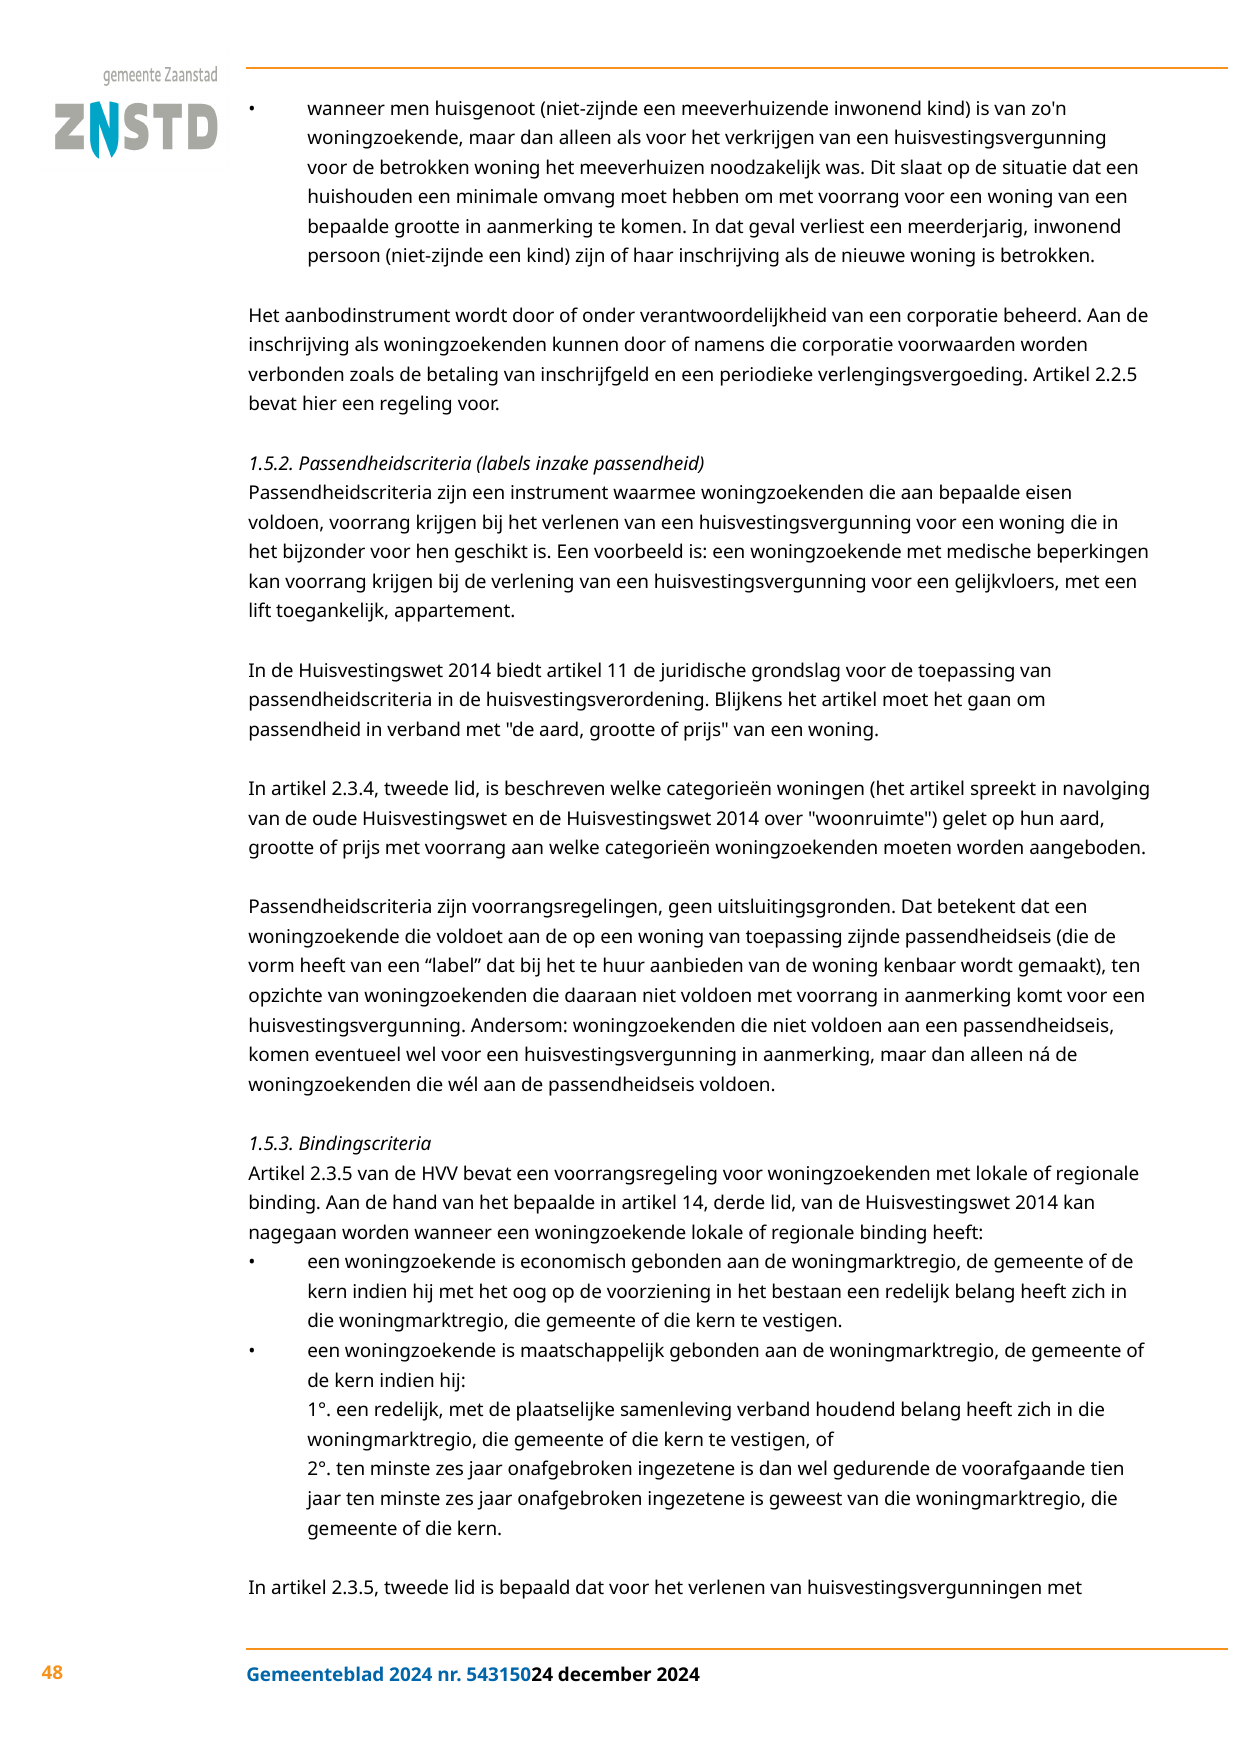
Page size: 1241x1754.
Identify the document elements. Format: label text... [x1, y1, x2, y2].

text 1.5.3. Bindingscriteria [248, 1130, 1152, 1156]
text In artikel 2.3.4, tweede lid, is beschreven welke categorieën woningen (het artikel spreekt in navolging van de oude Huisvestingswet en de Huisvestingswet 2014 over "woonruimte") gelet op hun aard, grootte of prijs met voorrang aan welke categorieën woningzoekenden moeten worden aangeboden. [248, 775, 1152, 860]
text Passendheidscriteria zijn voorrangsregelingen, geen uitsluitingsgronden. Dat betekent dat een woningzoekende die voldoet aan de op een woning van toepassing zijnde passendheidseis (die de vorm heeft van een “label” dat bij het te huur aanbieden van de woning kenbaar wordt gemaakt), ten opzichte van woningzoekenden die daaraan niet voldoen met voorrang in aanmerking komt voor een huisvestingsvergunning. Andersom: woningzoekenden die niet voldoen aan een passendheidseis, komen eventueel wel voor een huisvestingsvergunning in aanmerking, maar dan alleen ná de woningzoekenden die wél aan de passendheidseis voldoen. [248, 893, 1152, 1097]
picture [41, 47, 231, 172]
text Het aanbodinstrument wordt door of onder verantwoordelijkheid van een corporatie beheerd. Aan de inschrijving als woningzoekenden kunnen door of namens die corporatie voorwaarden worden verbonden zoals de betaling van inschrijfgeld en een periodieke verlengingsvergoeding. Artikel 2.2.5 bevat hier een regeling voor. [248, 302, 1152, 416]
text In de Huisvestingswet 2014 biedt artikel 11 de juridische grondslag voor de toepassing van passendheidscriteria in de huisvestingsverordening. Blijkens het artikel moet het gaan om passendheid in verband met "de aard, grootte of prijs" van een woning. [248, 657, 1152, 742]
list een woningzoekende is maatschappelijk gebonden aan de woningmarktregio, de gemeente of de kern indien hij: [248, 1337, 1152, 1393]
text 1.5.2. Passendheidscriteria (labels inzake passendheid) [248, 450, 1152, 476]
text Artikel 2.3.5 van de HVV bevat een voorrangsregeling voor woningzoekenden met lokale of regionale binding. Aan de hand van het bepaalde in artikel 14, derde lid, van de Huisvestingswet 2014 kan nagegaan worden wanneer een woningzoekende lokale of regionale binding heeft: [248, 1160, 1152, 1245]
text Passendheidscriteria zijn een instrument waarmee woningzoekenden die aan bepaalde eisen voldoen, voorrang krijgen bij het verlenen van een huisvestingsvergunning voor een woning die in het bijzonder voor hen geschikt is. Een voorbeeld is: een woningzoekende met medische beperkingen kan voorrang krijgen bij de verlening van een huisvestingsvergunning voor een gelijkvloers, met een lift toegankelijk, appartement. [248, 479, 1152, 623]
list 2°. ten minste zes jaar onafgebroken ingezetene is dan wel gedurende de voorafgaande tien jaar ten minste zes jaar onafgebroken ingezetene is geweest van die woningmarktregio, die gemeente of die kern. [248, 1456, 1152, 1541]
text In artikel 2.3.5, tweede lid is bepaald dat voor het verlenen van huisvestingsvergunningen met [248, 1574, 1152, 1600]
list een woningzoekende is economisch gebonden aan de woningmarktregio, de gemeente of de kern indien hij met het oog op de voorziening in het bestaan een redelijk belang heeft zich in die woningmarktregio, die gemeente of die kern te vestigen. [248, 1248, 1152, 1333]
list 1°. een redelijk, met de plaatselijke samenleving verband houdend belang heeft zich in die woningmarktregio, die gemeente of die kern te vestigen, of [248, 1396, 1152, 1452]
list wanneer men huisgenoot (niet-zijnde een meeverhuizende inwonend kind) is van zo'n woningzoekende, maar dan alleen als voor het verkrijgen van een huisvestingsvergunning voor de betrokken woning het meeverhuizen noodzakelijk was. Dit slaat op de situatie dat een huishouden een minimale omvang moet hebben om met voorrang voor een woning van een bepaalde grootte in aanmerking te komen. In dat geval verliest een meerderjarig, inwonend persoon (niet-zijnde een kind) zijn of haar inschrijving als de nieuwe woning is betrokken. [248, 95, 1152, 268]
